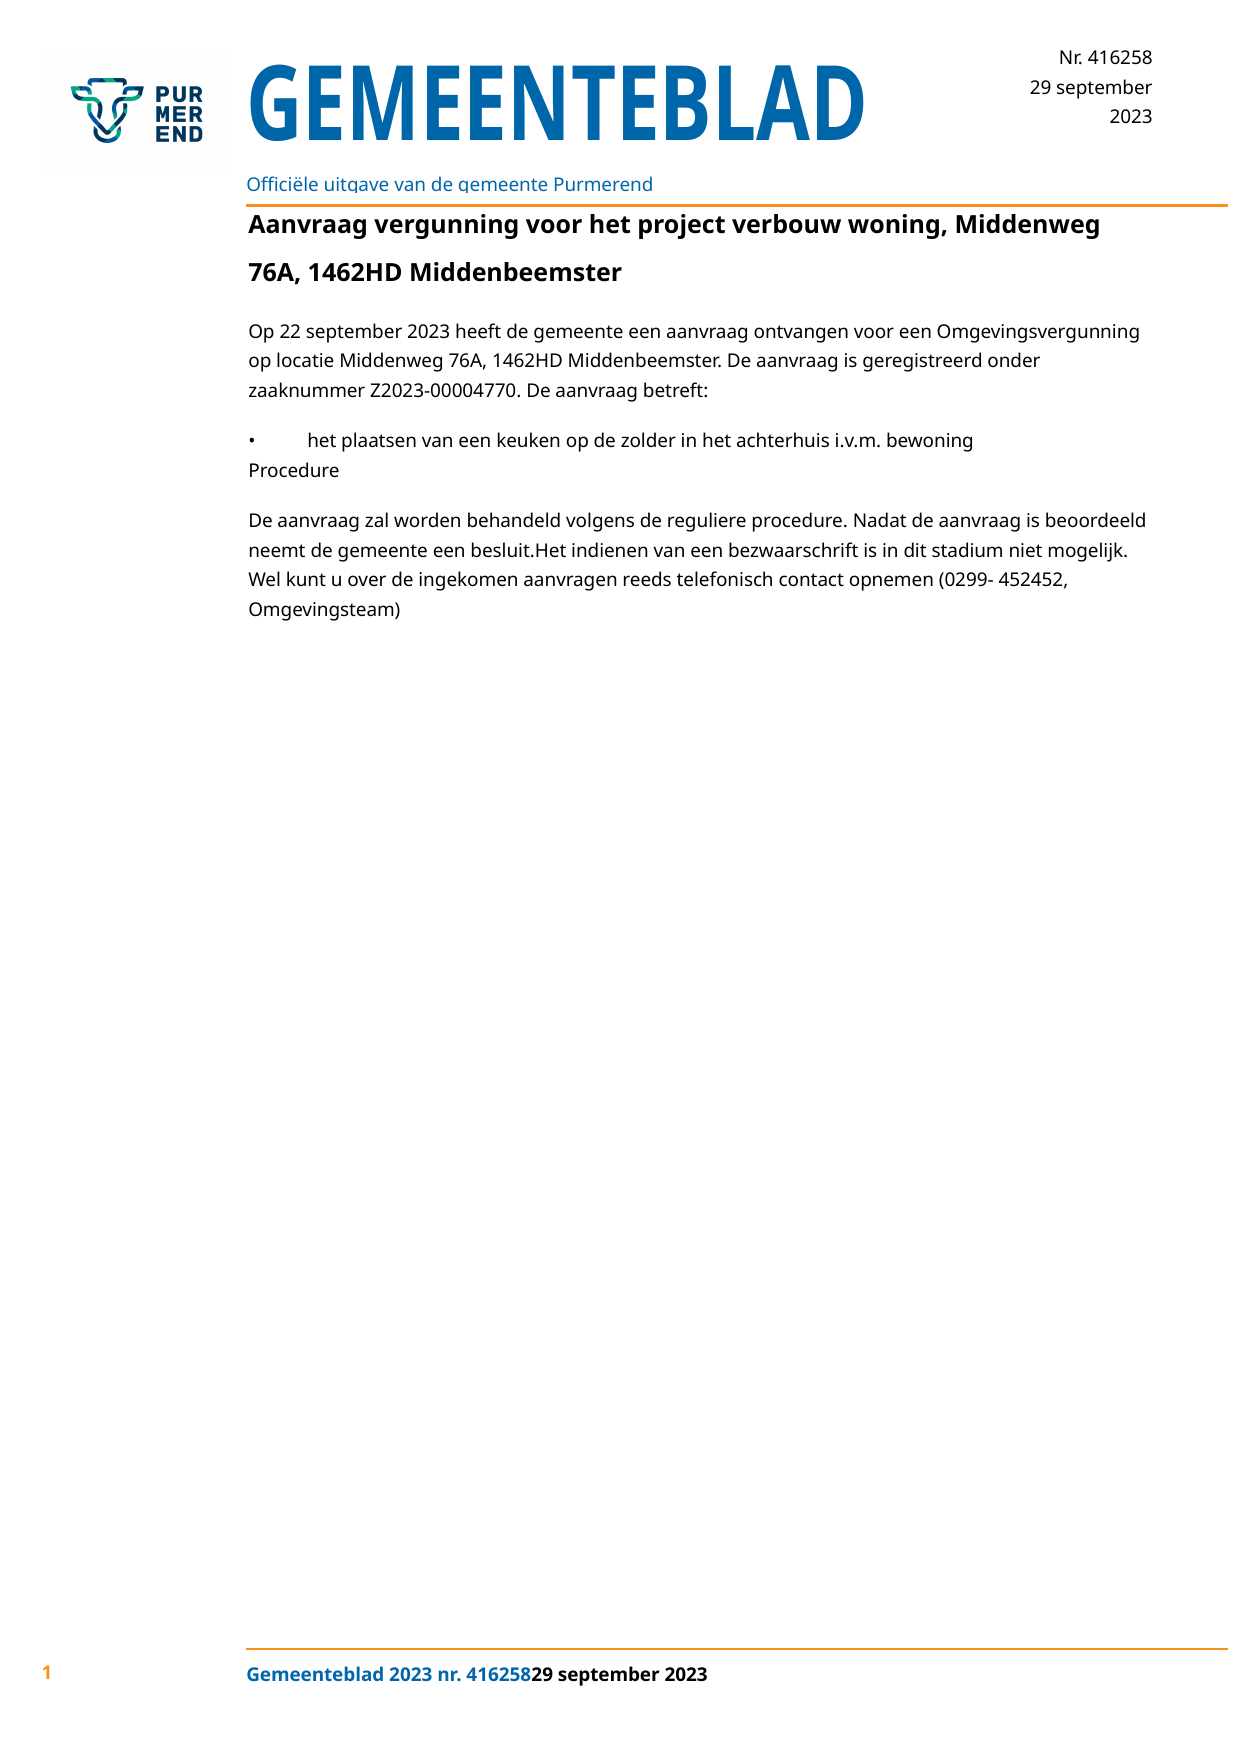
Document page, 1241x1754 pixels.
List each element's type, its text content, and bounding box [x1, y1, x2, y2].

text Aanvraag vergunning voor het project verbouw woning, Middenweg 76A, 1462HD Middenbeemster [248, 207, 1152, 288]
text Procedure [248, 457, 1152, 483]
picture [41, 47, 231, 172]
text Op 22 september 2023 heeft de gemeente een aanvraag ontvangen voor een Omgevingsvergunning op locatie Middenweg 76A, 1462HD Middenbeemster. De aanvraag is geregistreerd onder zaaknummer Z2023-00004770. De aanvraag betreft: [248, 318, 1152, 403]
text De aanvraag zal worden behandeld volgens de reguliere procedure. Nadat de aanvraag is beoordeeld neemt de gemeente een besluit.Het indienen van een bezwaarschrift is in dit stadium niet mogelijk. Wel kunt u over de ingekomen aanvragen reeds telefonisch contact opnemen (0299- 452452, Omgevingsteam) [248, 507, 1152, 622]
list het plaatsen van een keuken op de zolder in het achterhuis i.v.m. bewoning [248, 427, 1152, 453]
